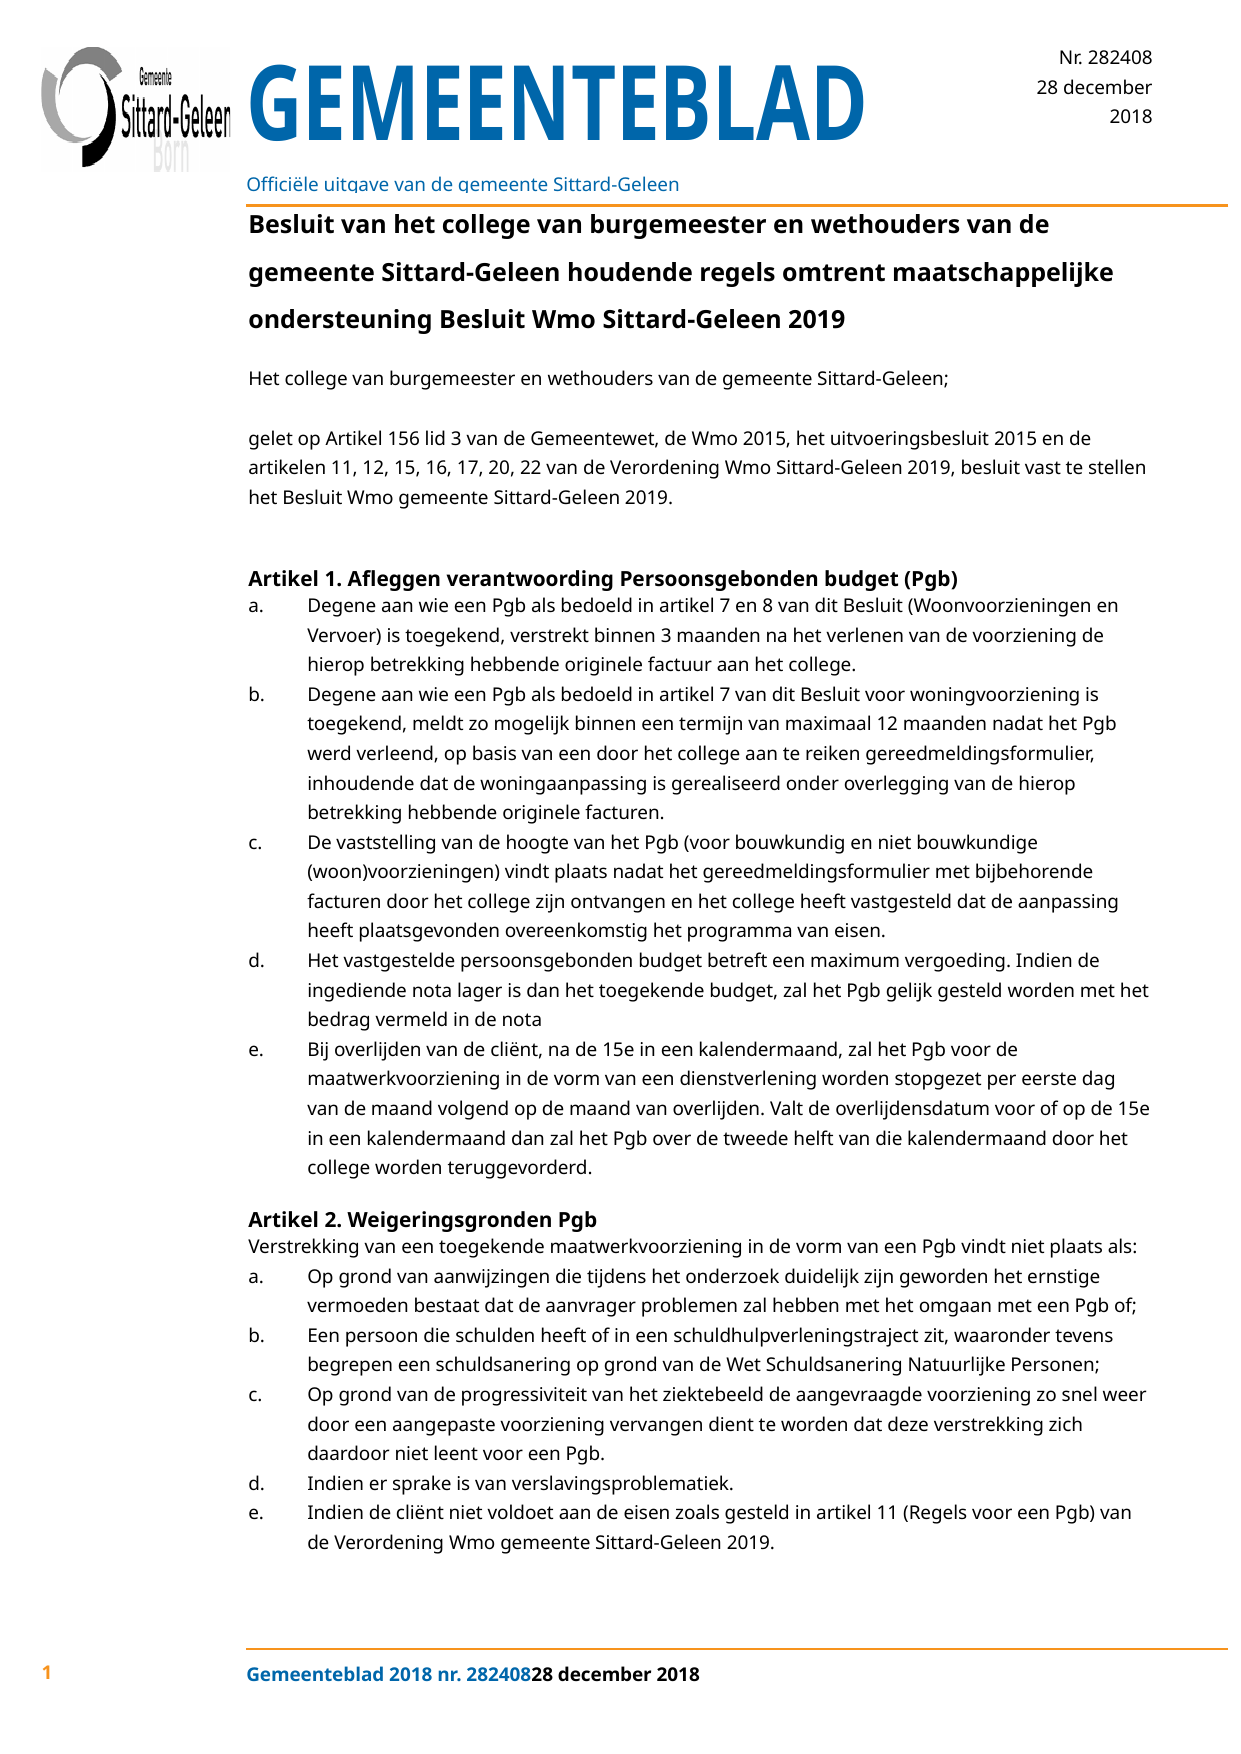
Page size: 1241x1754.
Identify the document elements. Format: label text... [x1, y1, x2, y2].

text Besluit van het college van burgemeester en wethouders van de gemeente Sittard-Geleen houdende regels omtrent maatschappelijke ondersteuning Besluit Wmo Sittard-Geleen 2019 [248, 207, 1152, 336]
list Degene aan wie een Pgb als bedoeld in artikel 7 en 8 van dit Besluit (Woonvoorzieningen en Vervoer) is toegekend, verstrekt binnen 3 maanden na het verlenen van de voorziening de hierop betrekking hebbende originele factuur aan het college. [248, 592, 1152, 677]
list Op grond van de progressiviteit van het ziektebeeld de aangevraagde voorziening zo snel weer door een aangepaste voorziening vervangen dient te worden dat deze verstrekking zich daardoor niet leent voor een Pgb. [248, 1381, 1152, 1466]
list Indien de cliënt niet voldoet aan de eisen zoals gesteld in artikel 11 (Regels voor een Pgb) van de Verordening Wmo gemeente Sittard-Geleen 2019. [248, 1499, 1152, 1555]
text gelet op Artikel 156 lid 3 van de Gemeentewet, de Wmo 2015, het uitvoeringsbesluit 2015 en de artikelen 11, 12, 15, 16, 17, 20, 22 van de Verordening Wmo Sittard-Geleen 2019, besluit vast te stellen het Besluit Wmo gemeente Sittard-Geleen 2019. [248, 425, 1152, 509]
list Bij overlijden van de cliënt, na de 15e in een kalendermaand, zal het Pgb voor de maatwerkvoorziening in de vorm van een dienstverlening worden stopgezet per eerste dag van de maand volgend op de maand van overlijden. Valt de overlijdensdatum voor of op de 15e in een kalendermaand dan zal het Pgb over de tweede helft van die kalendermaand door het college worden teruggevorderd. [248, 1036, 1152, 1180]
list Een persoon die schulden heeft of in een schuldhulpverleningstraject zit, waaronder tevens begrepen een schuldsanering op grond van de Wet Schuldsanering Natuurlijke Personen; [248, 1322, 1152, 1377]
list De vaststelling van de hoogte van het Pgb (voor bouwkundig en niet bouwkundige (woon)voorzieningen) vindt plaats nadat het gereedmeldingsformulier met bijbehorende facturen door het college zijn ontvangen en het college heeft vastgesteld dat de aanpassing heeft plaatsgevonden overeenkomstig het programma van eisen. [248, 829, 1152, 943]
text Artikel 1. Afleggen verantwoording Persoonsgebonden budget (Pgb) [248, 564, 1152, 592]
text Verstrekking van een toegekende maatwerkvoorziening in de vorm van een Pgb vindt niet plaats als: [248, 1233, 1152, 1259]
picture [41, 47, 231, 172]
text Het college van burgemeester en wethouders van de gemeente Sittard-Geleen; [248, 366, 1152, 391]
list Het vastgestelde persoonsgebonden budget betreft een maximum vergoeding. Indien de ingediende nota lager is dan het toegekende budget, zal het Pgb gelijk gesteld worden met het bedrag vermeld in de nota [248, 947, 1152, 1032]
list Indien er sprake is van verslavingsproblematiek. [248, 1470, 1152, 1496]
text Artikel 2. Weigeringsgronden Pgb [248, 1205, 1152, 1233]
list Op grond van aanwijzingen die tijdens het onderzoek duidelijk zijn geworden het ernstige vermoeden bestaat dat de aanvrager problemen zal hebben met het omgaan met een Pgb of; [248, 1263, 1152, 1318]
list Degene aan wie een Pgb als bedoeld in artikel 7 van dit Besluit voor woningvoorziening is toegekend, meldt zo mogelijk binnen een termijn van maximaal 12 maanden nadat het Pgb werd verleend, op basis van een door het college aan te reiken gereedmeldingsformulier, inhoudende dat de woningaanpassing is gerealiseerd onder overlegging van de hierop betrekking hebbende originele facturen. [248, 681, 1152, 825]
